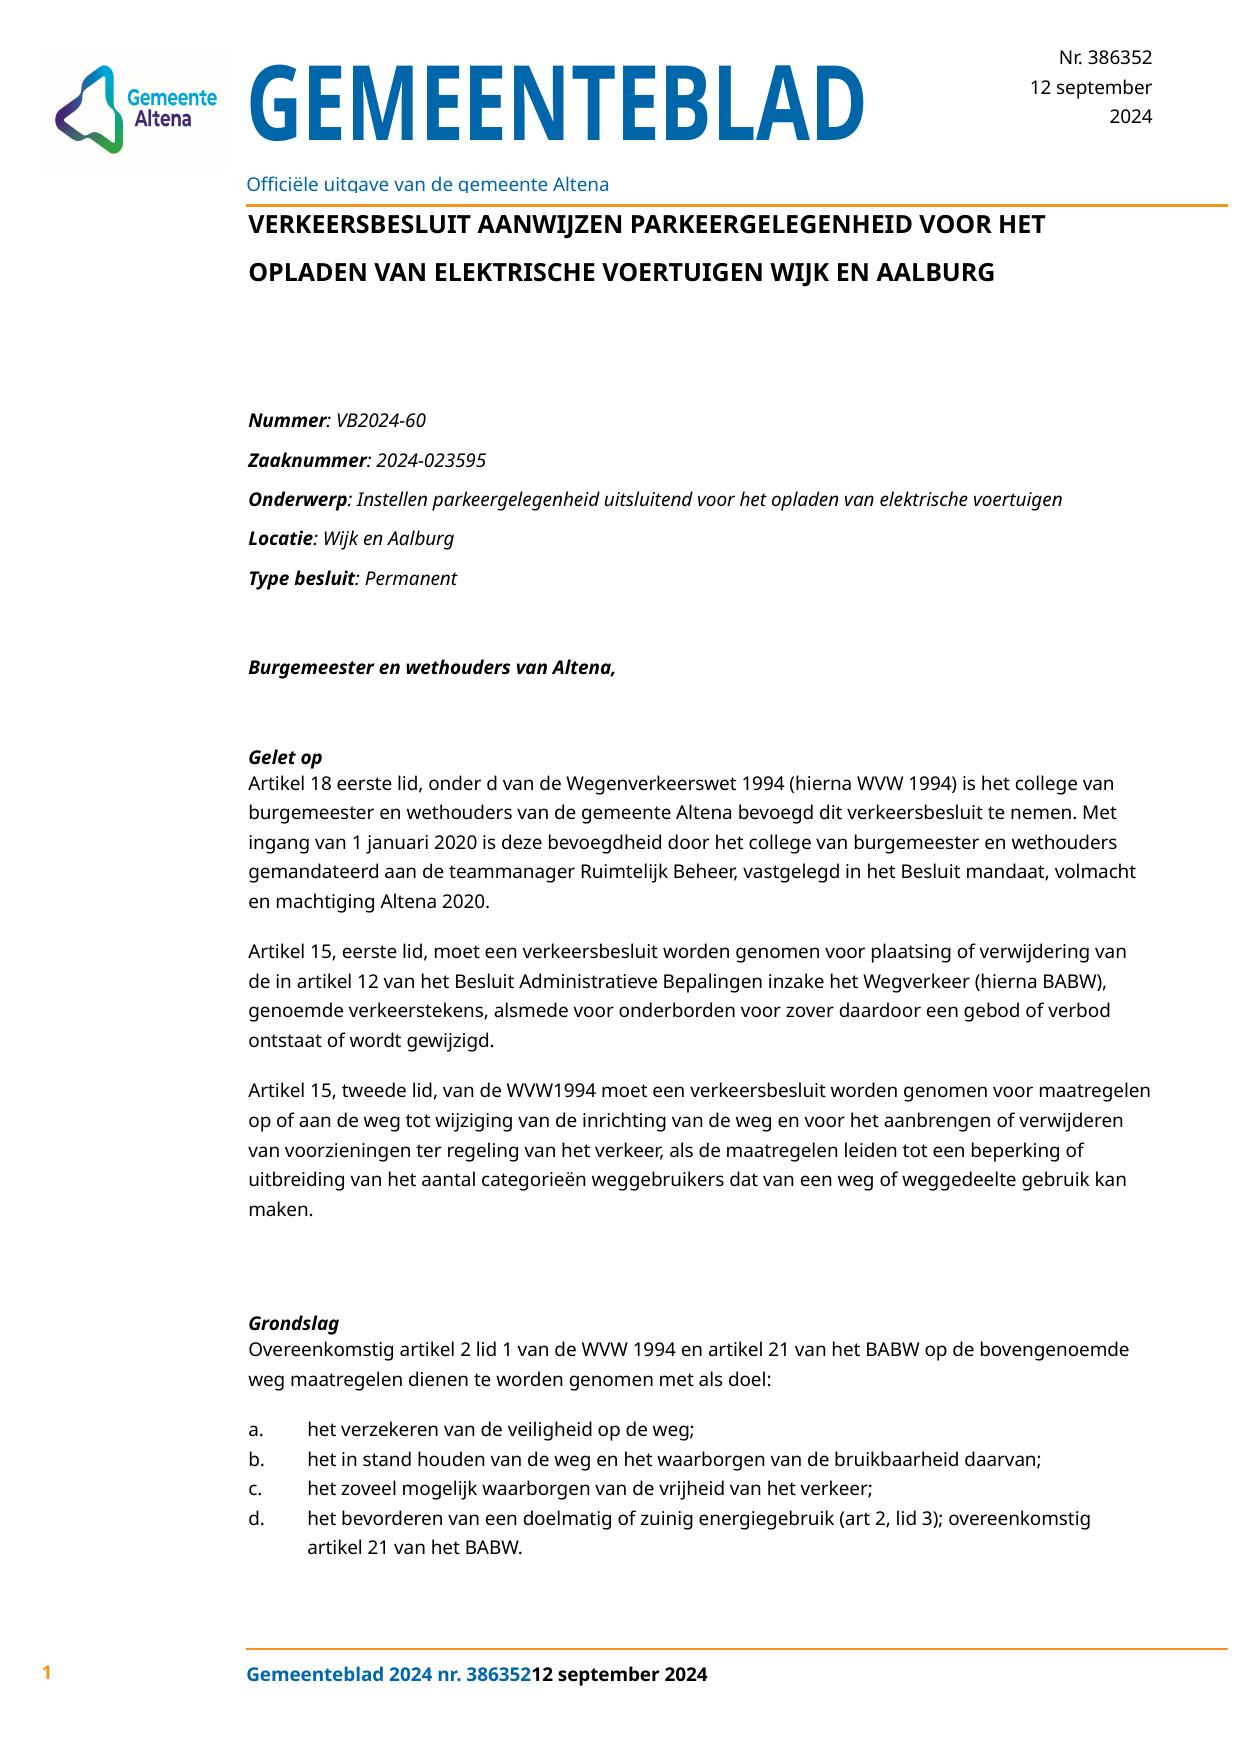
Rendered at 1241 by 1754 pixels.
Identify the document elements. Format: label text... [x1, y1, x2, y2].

list het in stand houden van de weg en het waarborgen van de bruikbaarheid daarvan; [248, 1446, 1152, 1471]
list het zoveel mogelijk waarborgen van de vrijheid van het verkeer; [248, 1475, 1152, 1501]
text Overeenkomstig artikel 2 lid 1 van de WVW 1994 en artikel 21 van het BABW op de bovengenoemde weg maatregelen dienen te worden genomen met als doel: [248, 1336, 1152, 1391]
list het bevorderen van een doelmatig of zuinig energiegebruik (art 2, lid 3); overeenkomstig artikel 21 van het BABW. [248, 1505, 1152, 1560]
text Nummer: VB2024-60 [248, 408, 1152, 433]
text Type besluit: Permanent [248, 565, 1152, 590]
text Grondslag [248, 1310, 1152, 1336]
text VERKEERSBESLUIT AANWIJZEN PARKEERGELEGENHEID VOOR HET OPLADEN VAN ELEKTRISCHE VOERTUIGEN WIJK EN AALBURG [248, 207, 1152, 288]
list het verzekeren van de veiligheid op de weg; [248, 1416, 1152, 1442]
text Burgemeester en wethouders van Altena, [248, 654, 1152, 680]
text Artikel 15, eerste lid, moet een verkeersbesluit worden genomen voor plaatsing of verwijdering van de in artikel 12 van het Besluit Administratieve Bepalingen inzake het Wegverkeer (hierna BABW), genoemde verkeerstekens, alsmede voor onderborden voor zover daardoor een gebod of verbod ontstaat of wordt gewijzigd. [248, 938, 1152, 1053]
text Onderwerp: Instellen parkeergelegenheid uitsluitend voor het opladen van elektrische voertuigen [248, 486, 1152, 512]
text Artikel 15, tweede lid, van de WVW1994 moet een verkeersbesluit worden genomen voor maatregelen op of aan de weg tot wijziging van de inrichting van de weg en voor het aanbrengen of verwijderen van voorzieningen ter regeling van het verkeer, als de maatregelen leiden tot een beperking of uitbreiding van het aantal categorieën weggebruikers dat van een weg of weggedeelte gebruik kan maken. [248, 1078, 1152, 1222]
text Gelet op [248, 744, 1152, 770]
text Zaaknummer: 2024-023595 [248, 447, 1152, 473]
text Artikel 18 eerste lid, onder d van de Wegenverkeerswet 1994 (hierna WVW 1994) is het college van burgemeester en wethouders van de gemeente Altena bevoegd dit verkeersbesluit te nemen. Met ingang van 1 januari 2020 is deze bevoegdheid door het college van burgemeester en wethouders gemandateerd aan de teammanager Ruimtelijk Beheer, vastgelegd in het Besluit mandaat, volmacht en machtiging Altena 2020. [248, 770, 1152, 914]
picture [41, 47, 231, 172]
text Locatie: Wijk en Aalburg [248, 525, 1152, 551]
